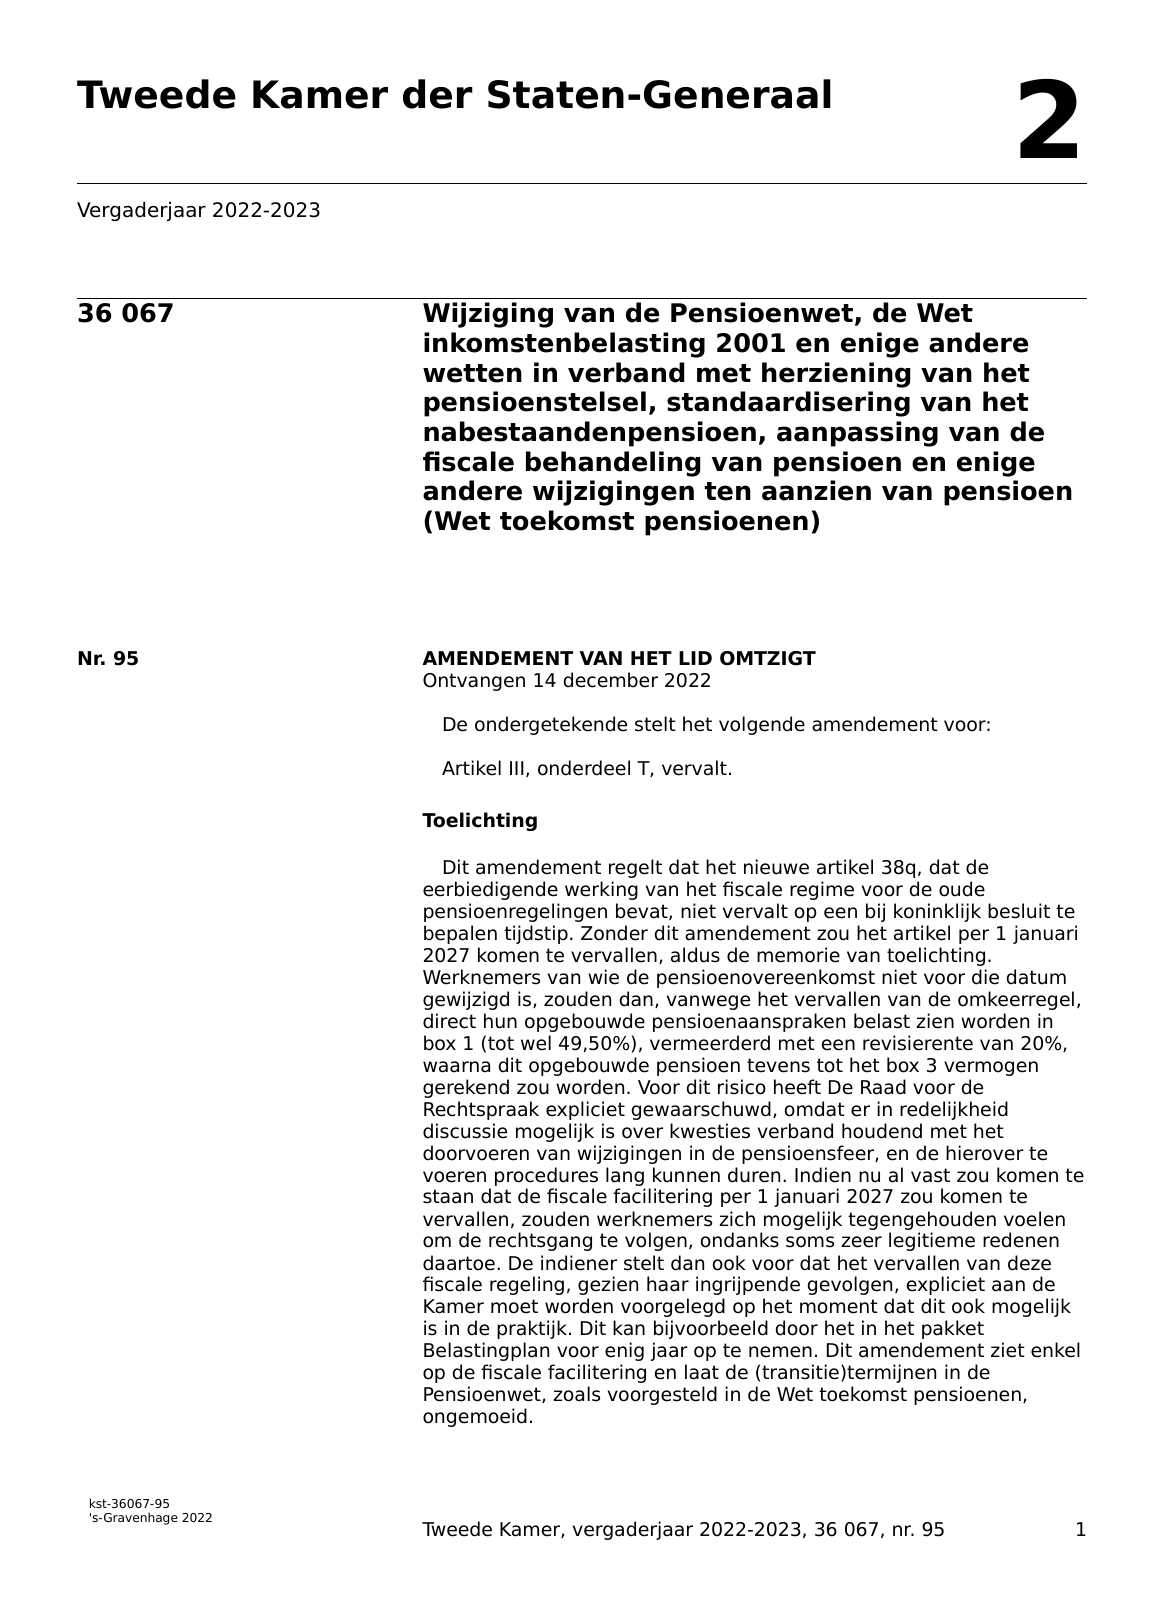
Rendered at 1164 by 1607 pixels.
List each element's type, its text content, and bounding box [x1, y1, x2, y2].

table_cell Vergaderjaar 2022-2023 [77, 184, 1087, 298]
table_header 2 [886, 59, 1087, 183]
text Ontvangen 14 december 2022 [422, 669, 1087, 691]
subtitle 36 067 Wijziging van de Pensioenwet, de Wet inkomstenbelasting 2001 en enige andere wetten in verband met herziening van het pensioenstelsel, standaardisering van het nabestaandenpensioen, aanpassing van de fiscale behandeling van pensioen en enige andere wijzigingen ten aanzien van pensioen (Wet toekomst pensioenen) [77, 299, 1087, 536]
table_header Tweede Kamer der Staten-Generaal [77, 59, 886, 183]
text De ondergetekende stelt het volgende amendement voor: [422, 714, 1087, 736]
text 's-Gravenhage 2022 [88, 1511, 323, 1525]
subtitle Toelichting [422, 810, 1087, 832]
subtitle Nr. 95 AMENDEMENT VAN HET LID OMTZIGT [77, 647, 1087, 669]
text Artikel III, onderdeel T, vervalt. [422, 758, 1087, 780]
text Dit amendement regelt dat het nieuwe artikel 38q, dat de eerbiedigende werking van het fiscale regime voor de oude pensioenregelingen bevat, niet vervalt op een bij koninklijk besluit te bepalen tijdstip. Zonder dit amendement zou het artikel per 1 januari 2027 komen te vervallen, aldus de memorie van toelichting. Werknemers van wie de pensioenovereenkomst niet voor die datum gewijzigd is, zouden dan, vanwege het vervallen van de omkeerregel, direct hun opgebouwde pensioenaanspraken belast zien worden in box 1 (tot wel 49,50%), vermeerderd met een revisierente van 20%, waarna dit opgebouwde pensioen tevens tot het box 3 vermogen gerekend zou worden. Voor dit risico heeft De Raad voor de Rechtspraak expliciet gewaarschuwd, omdat er in redelijkheid discussie mogelijk is over kwesties verband houdend met het doorvoeren van wijzigingen in de pensioensfeer, en de hierover te voeren procedures lang kunnen duren. Indien nu al vast zou komen te staan dat de fiscale facilitering per 1 januari 2027 zou komen te vervallen, zouden werknemers zich mogelijk tegengehouden voelen om de rechtsgang te volgen, ondanks soms zeer legitieme redenen daartoe. De indiener stelt dan ook voor dat het vervallen van deze fiscale regeling, gezien haar ingrijpende gevolgen, expliciet aan de Kamer moet worden voorgelegd op het moment dat dit ook mogelijk is in de praktijk. Dit kan bijvoorbeeld door het in het pakket Belastingplan voor enig jaar op te nemen. Dit amendement ziet enkel op de fiscale facilitering en laat de (transitie)termijnen in de Pensioenwet, zoals voorgesteld in de Wet toekomst pensioenen, ongemoeid. [422, 857, 1087, 1428]
text kst-36067-95 [88, 1497, 323, 1511]
